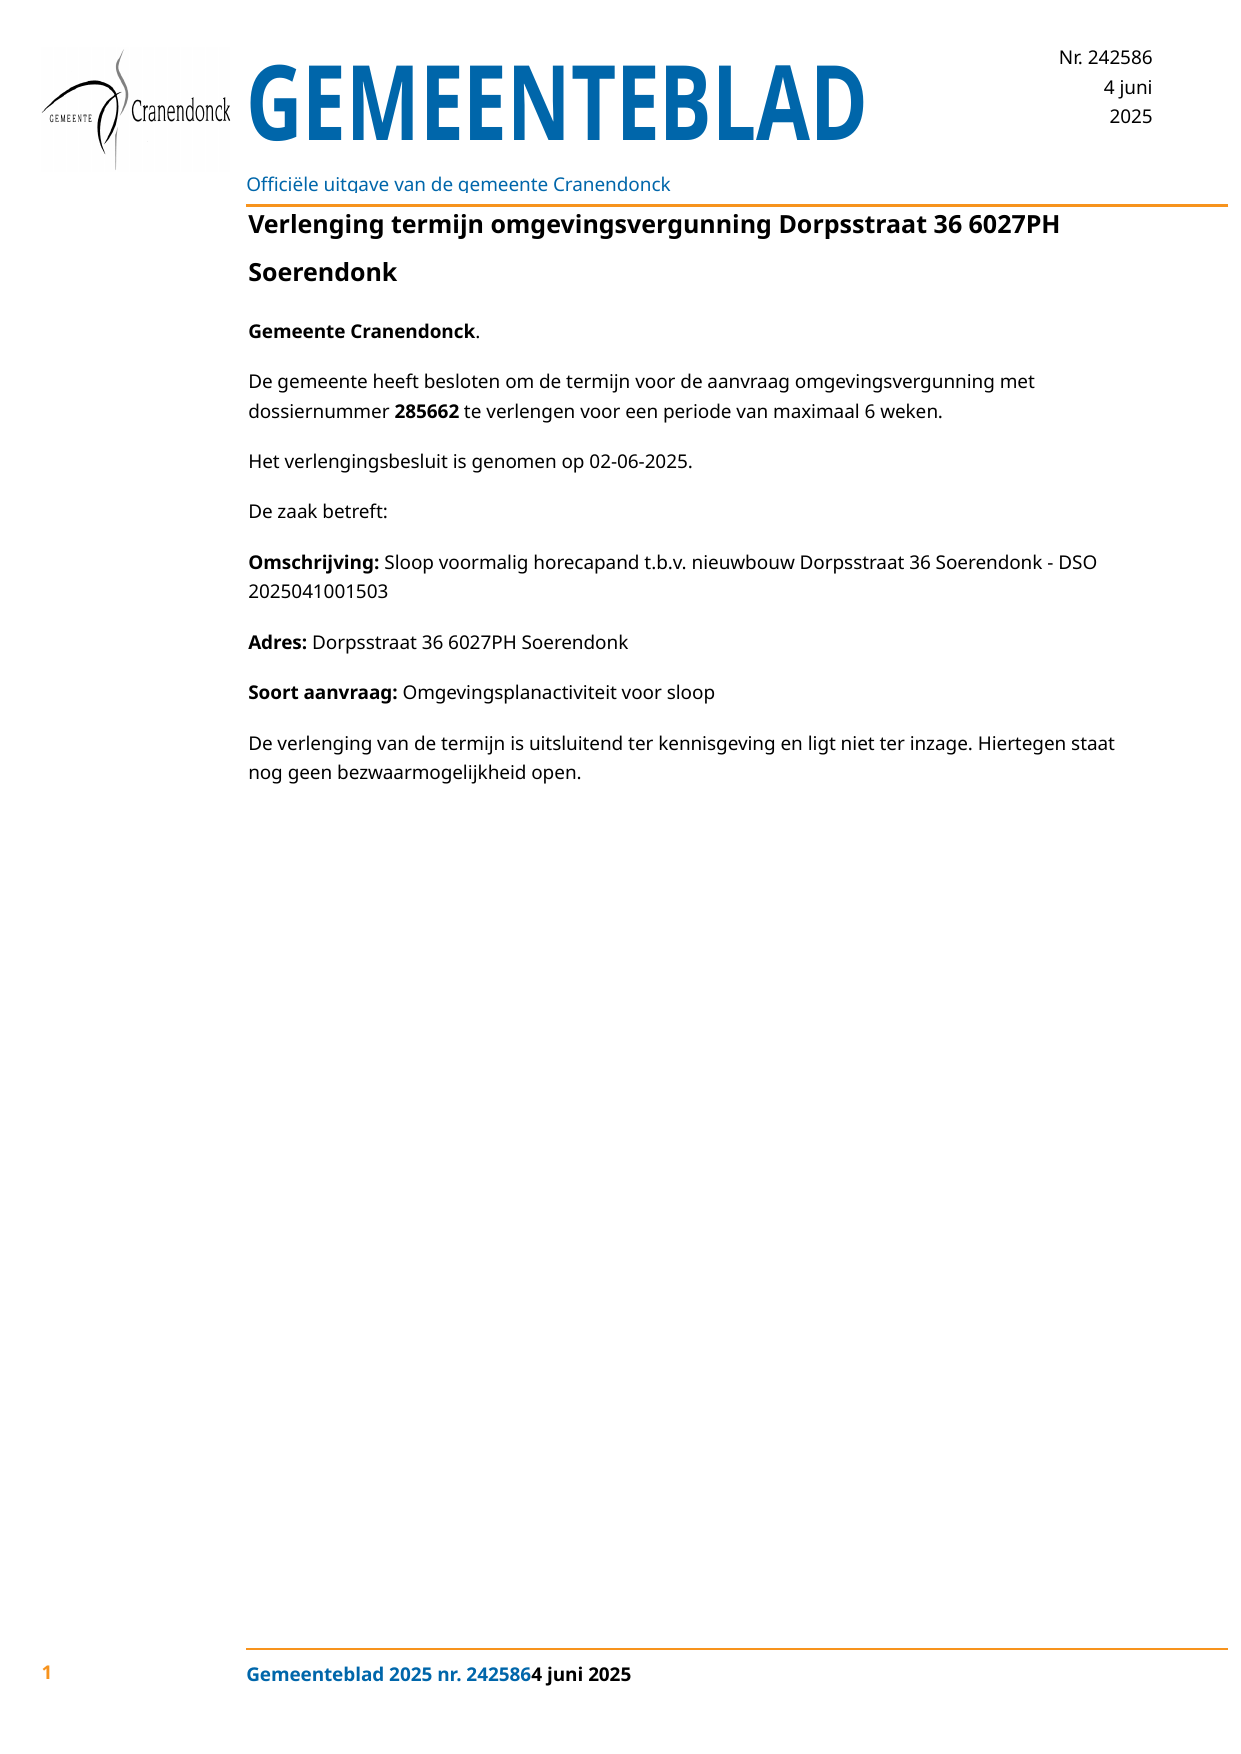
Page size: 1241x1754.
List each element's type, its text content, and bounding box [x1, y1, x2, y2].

text Het verlengingsbesluit is genomen op 02-06-2025. [248, 448, 1152, 474]
text Adres: Dorpsstraat 36 6027PH Soerendonk [248, 629, 1152, 655]
text De zaak betreft: [248, 499, 1152, 524]
text Omschrijving: Sloop voormalig horecapand t.b.v. nieuwbouw Dorpsstraat 36 Soerendonk - DSO 2025041001503 [248, 549, 1152, 604]
text De gemeente heeft besloten om de termijn voor de aanvraag omgevingsvergunning met dossiernummer 285662 te verlengen voor een periode van maximaal 6 weken. [248, 368, 1152, 424]
text Verlenging termijn omgevingsvergunning Dorpsstraat 36 6027PH Soerendonk [248, 207, 1152, 288]
text Gemeente Cranendonck. [248, 318, 1152, 344]
text Soort aanvraag: Omgevingsplanactiviteit voor sloop [248, 679, 1152, 705]
picture [41, 47, 231, 172]
text De verlenging van de termijn is uitsluitend ter kennisgeving en ligt niet ter inzage. Hiertegen staat nog geen bezwaarmogelijkheid open. [248, 730, 1152, 785]
